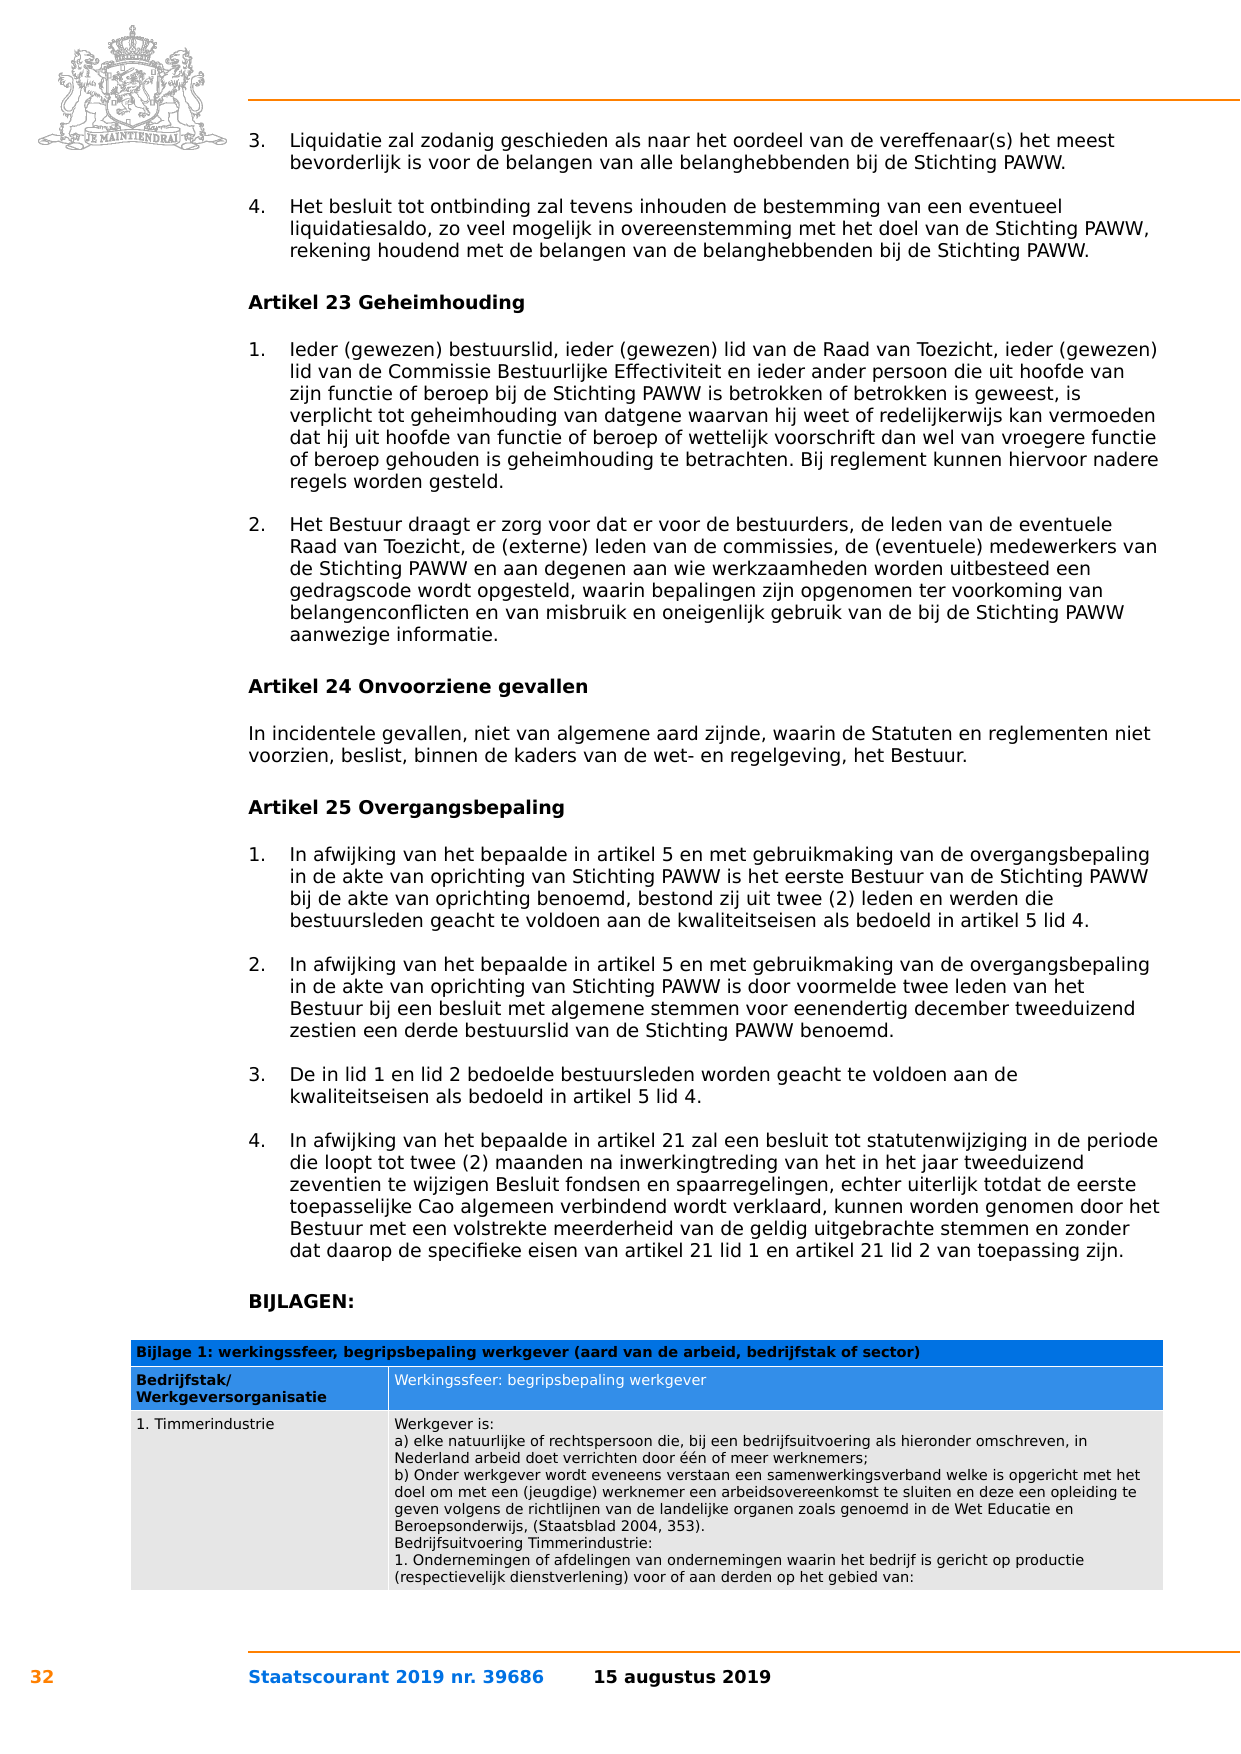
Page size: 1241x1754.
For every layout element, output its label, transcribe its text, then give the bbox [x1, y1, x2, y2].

text 1. Ieder (gewezen) bestuurslid, ieder (gewezen) lid van de Raad van Toezicht, ieder (gewezen) lid van de Commissie Bestuurlijke Effectiviteit en ieder ander persoon die uit hoofde van zijn functie of beroep bij de Stichting PAWW is betrokken of betrokken is geweest, is verplicht tot geheimhouding van datgene waarvan hij weet of redelijkerwijs kan vermoeden dat hij uit hoofde van functie of beroep of wettelijk voorschrift dan wel van vroegere functie of beroep gehouden is geheimhouding te betrachten. Bij reglement kunnen hiervoor nadere regels worden gesteld. [248, 339, 1163, 492]
table_cell Werkgever is: a) elke natuurlijke of rechtspersoon die, bij een bedrijfsuitvoering als hieronder omschreven, in Nederland arbeid doet verrichten door één of meer werknemers; b) Onder werkgever wordt eveneens verstaan een samenwerkingsverband welke is opgericht met het doel om met een (jeugdige) werknemer een arbeidsovereenkomst te sluiten en deze een opleiding te geven volgens de richtlijnen van de landelijke organen zoals genoemd in de Wet Educatie en Beroepsonderwijs, (Staatsblad 2004, 353). Bedrijfsuitvoering Timmerindustrie: 1. Ondernemingen of afdelingen van ondernemingen waarin het bedrijf is gericht op productie (respectievelijk dienstverlening) voor of aan derden op het gebied van: [389, 1411, 1163, 1590]
subtitle BIJLAGEN: [248, 1291, 1163, 1313]
text 3. De in lid 1 en lid 2 bedoelde bestuursleden worden geacht te voldoen aan de kwaliteitseisen als bedoeld in artikel 5 lid 4. [248, 1064, 1163, 1108]
subtitle Artikel 24 Onvoorziene gevallen [248, 676, 1163, 698]
table_cell Bedrijfstak/Werkgeversorganisatie [131, 1367, 388, 1410]
table_cell 1. Timmerindustrie [131, 1411, 388, 1590]
text In incidentele gevallen, niet van algemene aard zijnde, waarin de Statuten en reglementen niet voorzien, beslist, binnen de kaders van de wet- en regelgeving, het Bestuur. [248, 723, 1163, 767]
text 2. In afwijking van het bepaalde in artikel 5 en met gebruikmaking van de overgangsbepaling in de akte van oprichting van Stichting PAWW is door voormelde twee leden van het Bestuur bij een besluit met algemene stemmen voor eenendertig december tweeduizend zestien een derde bestuurslid van de Stichting PAWW benoemd. [248, 954, 1163, 1042]
subtitle Artikel 25 Overgangsbepaling [248, 797, 1163, 819]
table_cell Werkingssfeer: begripsbepaling werkgever [389, 1367, 1163, 1410]
table_header Bijlage 1: werkingssfeer, begripsbepaling werkgever (aard van de arbeid, bedrijfstak of sector) [131, 1340, 1163, 1366]
text 2. Het Bestuur draagt er zorg voor dat er voor de bestuurders, de leden van de eventuele Raad van Toezicht, de (externe) leden van de commissies, de (eventuele) medewerkers van de Stichting PAWW en aan degenen aan wie werkzaamheden worden uitbesteed een gedragscode wordt opgesteld, waarin bepalingen zijn opgenomen ter voorkoming van belangenconflicten en van misbruik en oneigenlijk gebruik van de bij de Stichting PAWW aanwezige informatie. [248, 514, 1163, 646]
picture [38, 25, 227, 150]
text 1. In afwijking van het bepaalde in artikel 5 en met gebruikmaking van de overgangsbepaling in de akte van oprichting van Stichting PAWW is het eerste Bestuur van de Stichting PAWW bij de akte van oprichting benoemd, bestond zij uit twee (2) leden en werden die bestuursleden geacht te voldoen aan de kwaliteitseisen als bedoeld in artikel 5 lid 4. [248, 844, 1163, 932]
text 3. Liquidatie zal zodanig geschieden als naar het oordeel van de vereffenaar(s) het meest bevorderlijk is voor de belangen van alle belanghebbenden bij de Stichting PAWW. [248, 130, 1163, 174]
text 4. Het besluit tot ontbinding zal tevens inhouden de bestemming van een eventueel liquidatiesaldo, zo veel mogelijk in overeenstemming met het doel van de Stichting PAWW, rekening houdend met de belangen van de belanghebbenden bij de Stichting PAWW. [248, 196, 1163, 262]
text 4. In afwijking van het bepaalde in artikel 21 zal een besluit tot statutenwijziging in de periode die loopt tot twee (2) maanden na inwerkingtreding van het in het jaar tweeduizend zeventien te wijzigen Besluit fondsen en spaarregelingen, echter uiterlijk totdat de eerste toepasselijke Cao algemeen verbindend wordt verklaard, kunnen worden genomen door het Bestuur met een volstrekte meerderheid van de geldig uitgebrachte stemmen en zonder dat daarop de specifieke eisen van artikel 21 lid 1 en artikel 21 lid 2 van toepassing zijn. [248, 1129, 1163, 1261]
subtitle Artikel 23 Geheimhouding [248, 292, 1163, 314]
